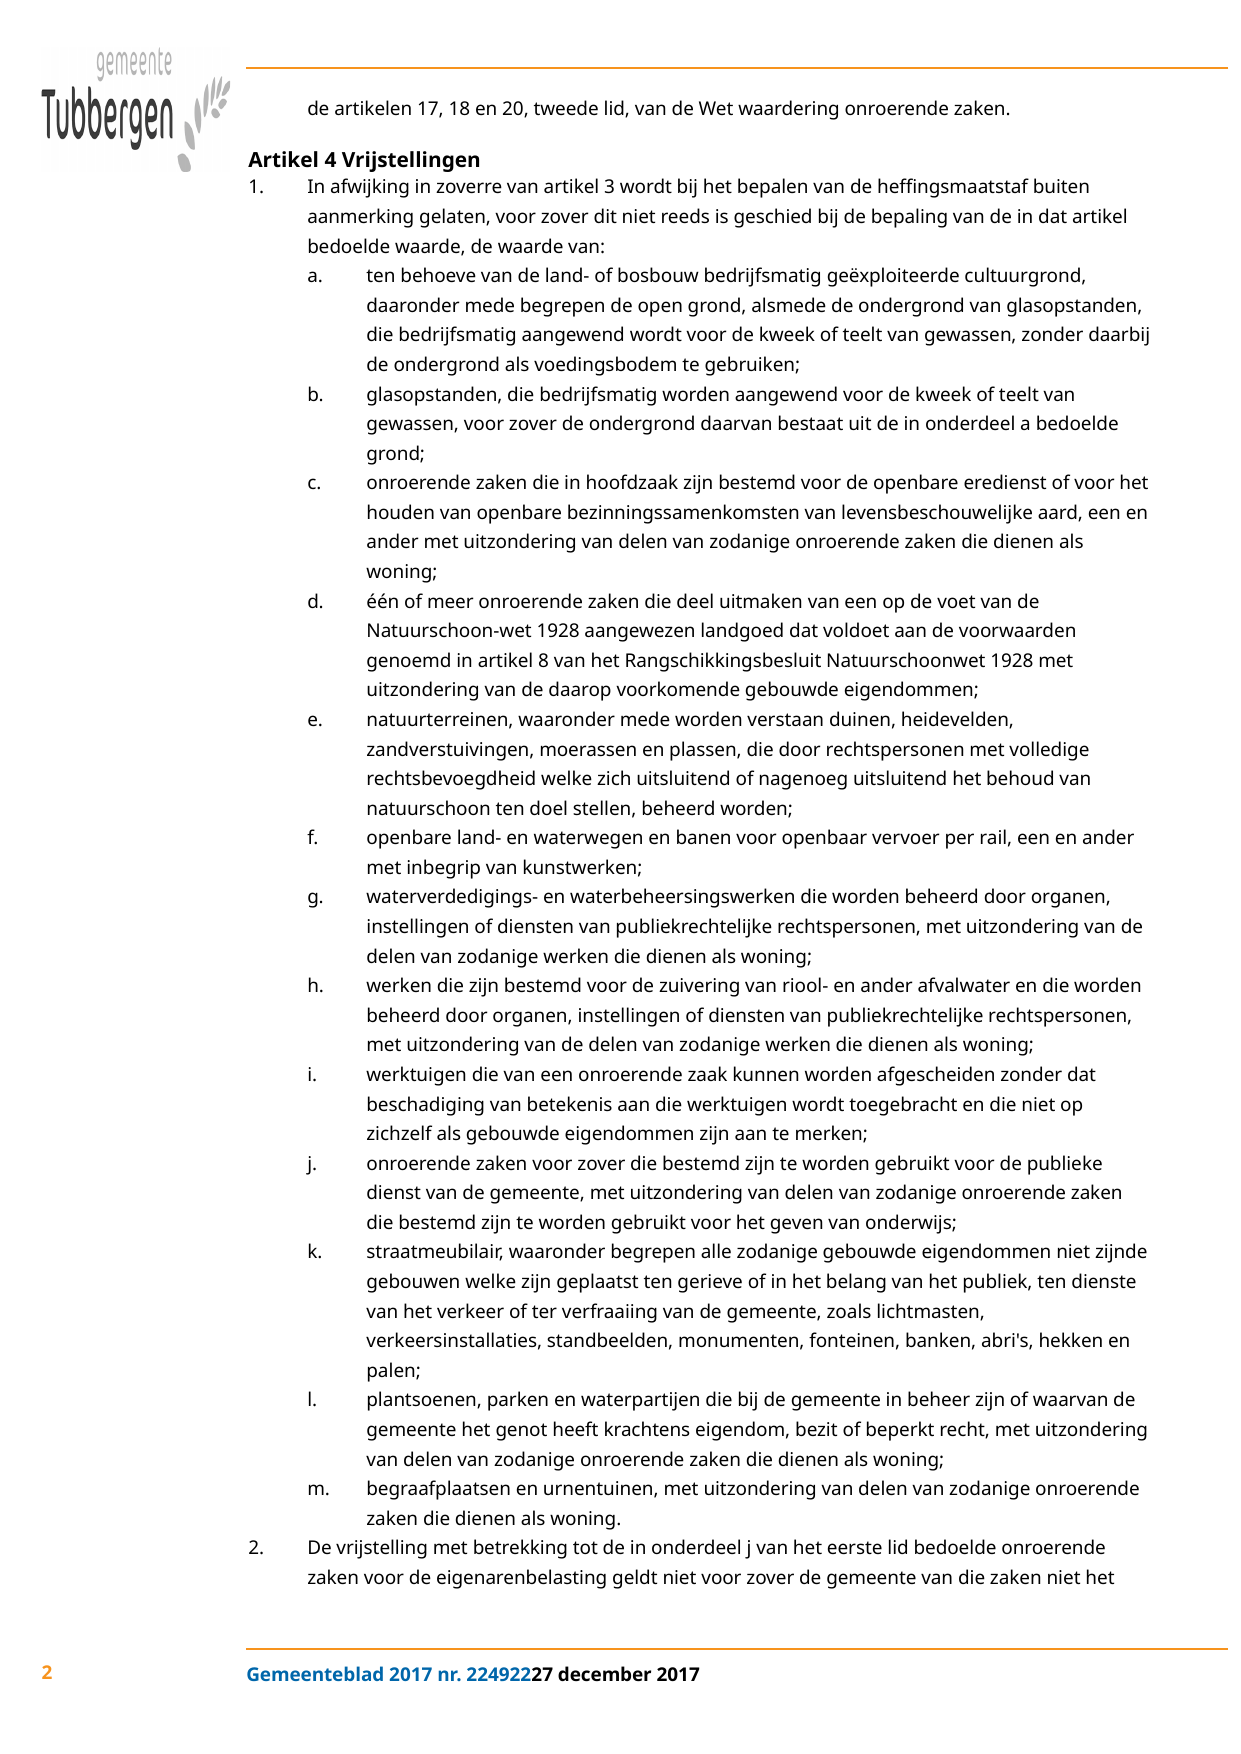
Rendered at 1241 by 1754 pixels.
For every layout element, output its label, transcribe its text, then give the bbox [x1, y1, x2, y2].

text Artikel 4 Vrijstellingen [248, 145, 1152, 174]
list werktuigen die van een onroerende zaak kunnen worden afgescheiden zonder dat beschadiging van betekenis aan die werktuigen wordt toegebracht en die niet op zichzelf als gebouwde eigendommen zijn aan te merken; [307, 1061, 1152, 1146]
list onroerende zaken die in hoofdzaak zijn bestemd voor de openbare eredienst of voor het houden van openbare bezinningssamenkomsten van levensbeschouwelijke aard, een en ander met uitzondering van delen van zodanige onroerende zaken die dienen als woning; [307, 469, 1152, 584]
list openbare land- en waterwegen en banen voor openbaar vervoer per rail, een en ander met inbegrip van kunstwerken; [307, 824, 1152, 880]
list de artikelen 17, 18 en 20, tweede lid, van de Wet waardering onroerende zaken. [248, 95, 1152, 121]
list straatmeubilair, waaronder begrepen alle zodanige gebouwde eigendommen niet zijnde gebouwen welke zijn geplaatst ten gerieve of in het belang van het publiek, ten dienste van het verkeer of ter verfraaiing van de gemeente, zoals lichtmasten, verkeersinstallaties, standbeelden, monumenten, fonteinen, banken, abri's, hekken en palen; [307, 1239, 1152, 1383]
list waterverdedigings- en waterbeheersingswerken die worden beheerd door organen, instellingen of diensten van publiekrechtelijke rechtspersonen, met uitzondering van de delen van zodanige werken die dienen als woning; [307, 884, 1152, 968]
list De vrijstelling met betrekking tot de in onderdeel j van het eerste lid bedoelde onroerende zaken voor de eigenarenbelasting geldt niet voor zover de gemeente van die zaken niet het [248, 1534, 1152, 1590]
list glasopstanden, die bedrijfsmatig worden aangewend voor de kweek of teelt van gewassen, voor zover de ondergrond daarvan bestaat uit de in onderdeel a bedoelde grond; [307, 381, 1152, 466]
list ten behoeve van de land- of bosbouw bedrijfsmatig geëxploiteerde cultuurgrond, daaronder mede begrepen de open grond, alsmede de ondergrond van glasopstanden, die bedrijfsmatig aangewend wordt voor de kweek of teelt van gewassen, zonder daarbij de ondergrond als voedingsbodem te gebruiken; [307, 262, 1152, 377]
list één of meer onroerende zaken die deel uitmaken van een op de voet van de Natuurschoon-wet 1928 aangewezen landgoed dat voldoet aan de voorwaarden genoemd in artikel 8 van het Rangschikkingsbesluit Natuurschoonwet 1928 met uitzondering van de daarop voorkomende gebouwde eigendommen; [307, 588, 1152, 702]
list werken die zijn bestemd voor de zuivering van riool- en ander afvalwater en die worden beheerd door organen, instellingen of diensten van publiekrechtelijke rechtspersonen, met uitzondering van de delen van zodanige werken die dienen als woning; [307, 972, 1152, 1057]
list plantsoenen, parken en waterpartijen die bij de gemeente in beheer zijn of waarvan de gemeente het genot heeft krachtens eigendom, bezit of beperkt recht, met uitzondering van delen van zodanige onroerende zaken die dienen als woning; [307, 1387, 1152, 1471]
list begraafplaatsen en urnentuinen, met uitzondering van delen van zodanige onroerende zaken die dienen als woning. [307, 1475, 1152, 1531]
picture [41, 47, 231, 172]
list onroerende zaken voor zover die bestemd zijn te worden gebruikt voor de publieke dienst van de gemeente, met uitzondering van delen van zodanige onroerende zaken die bestemd zijn te worden gebruikt voor het geven van onderwijs; [307, 1150, 1152, 1235]
list In afwijking in zoverre van artikel 3 wordt bij het bepalen van de heffingsmaatstaf buiten aanmerking gelaten, voor zover dit niet reeds is geschied bij de bepaling van de in dat artikel bedoelde waarde, de waarde van: [248, 174, 1152, 258]
list natuurterreinen, waaronder mede worden verstaan duinen, heidevelden, zandverstuivingen, moerassen en plassen, die door rechtspersonen met volledige rechtsbevoegdheid welke zich uitsluitend of nagenoeg uitsluitend het behoud van natuurschoon ten doel stellen, beheerd worden; [307, 706, 1152, 821]
